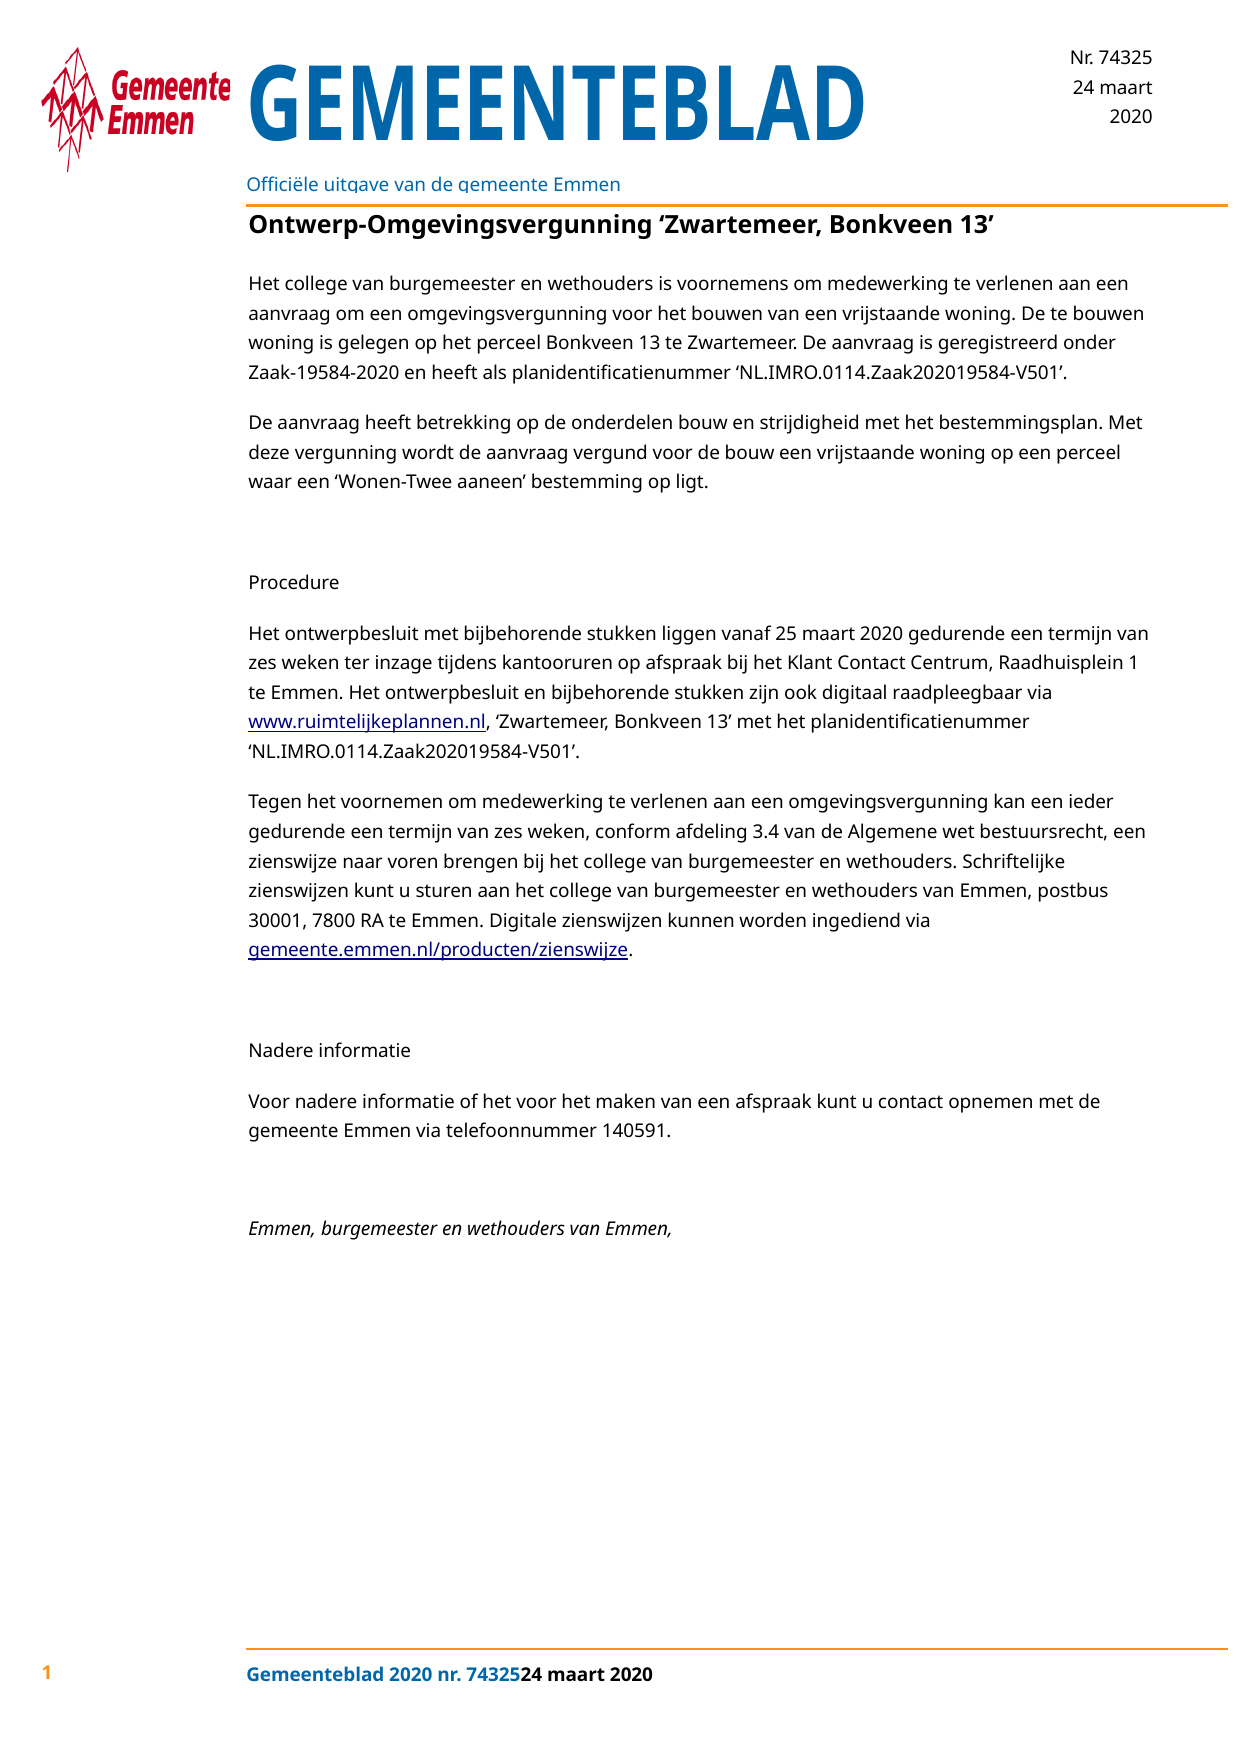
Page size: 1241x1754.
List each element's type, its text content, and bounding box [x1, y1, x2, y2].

text Procedure [248, 569, 1152, 595]
text Tegen het voornemen om medewerking te verlenen aan een omgevingsvergunning kan een ieder gedurende een termijn van zes weken, conform afdeling 3.4 van de Algemene wet bestuursrecht, een zienswijze naar voren brengen bij het college van burgemeester en wethouders. Schriftelijke zienswijzen kunt u sturen aan het college van burgemeester en wethouders van Emmen, postbus 30001, 7800 RA te Emmen. Digitale zienswijzen kunnen worden ingediend via gemeente.emmen.nl/producten/zienswijze. [248, 789, 1152, 962]
text Het college van burgemeester en wethouders is voornemens om medewerking te verlenen aan een aanvraag om een omgevingsvergunning voor het bouwen van een vrijstaande woning. De te bouwen woning is gelegen op het perceel Bonkveen 13 te Zwartemeer. De aanvraag is geregistreerd onder Zaak-19584-2020 en heeft als planidentificatienummer ‘NL.IMRO.0114.Zaak202019584-V501’. [248, 270, 1152, 385]
picture [41, 47, 231, 172]
text Ontwerp-Omgevingsvergunning ‘Zwartemeer, Bonkveen 13’ [248, 207, 1152, 241]
text Het ontwerpbesluit met bijbehorende stukken liggen vanaf 25 maart 2020 gedurende een termijn van zes weken ter inzage tijdens kantooruren op afspraak bij het Klant Contact Centrum, Raadhuisplein 1 te Emmen. Het ontwerpbesluit en bijbehorende stukken zijn ook digitaal raadpleegbaar via www.ruimtelijkeplannen.nl, ‘Zwartemeer, Bonkveen 13’ met het planidentificatienummer ‘NL.IMRO.0114.Zaak202019584-V501’. [248, 620, 1152, 764]
text Voor nadere informatie of het voor het maken van een afspraak kunt u contact opnemen met de gemeente Emmen via telefoonnummer 140591. [248, 1088, 1152, 1143]
text Emmen, burgemeester en wethouders van Emmen, [248, 1216, 1152, 1241]
text Nadere informatie [248, 1037, 1152, 1063]
text De aanvraag heeft betrekking op de onderdelen bouw en strijdigheid met het bestemmingsplan. Met deze vergunning wordt de aanvraag vergund voor de bouw een vrijstaande woning op een perceel waar een ‘Wonen-Twee aaneen’ bestemming op ligt. [248, 409, 1152, 494]
